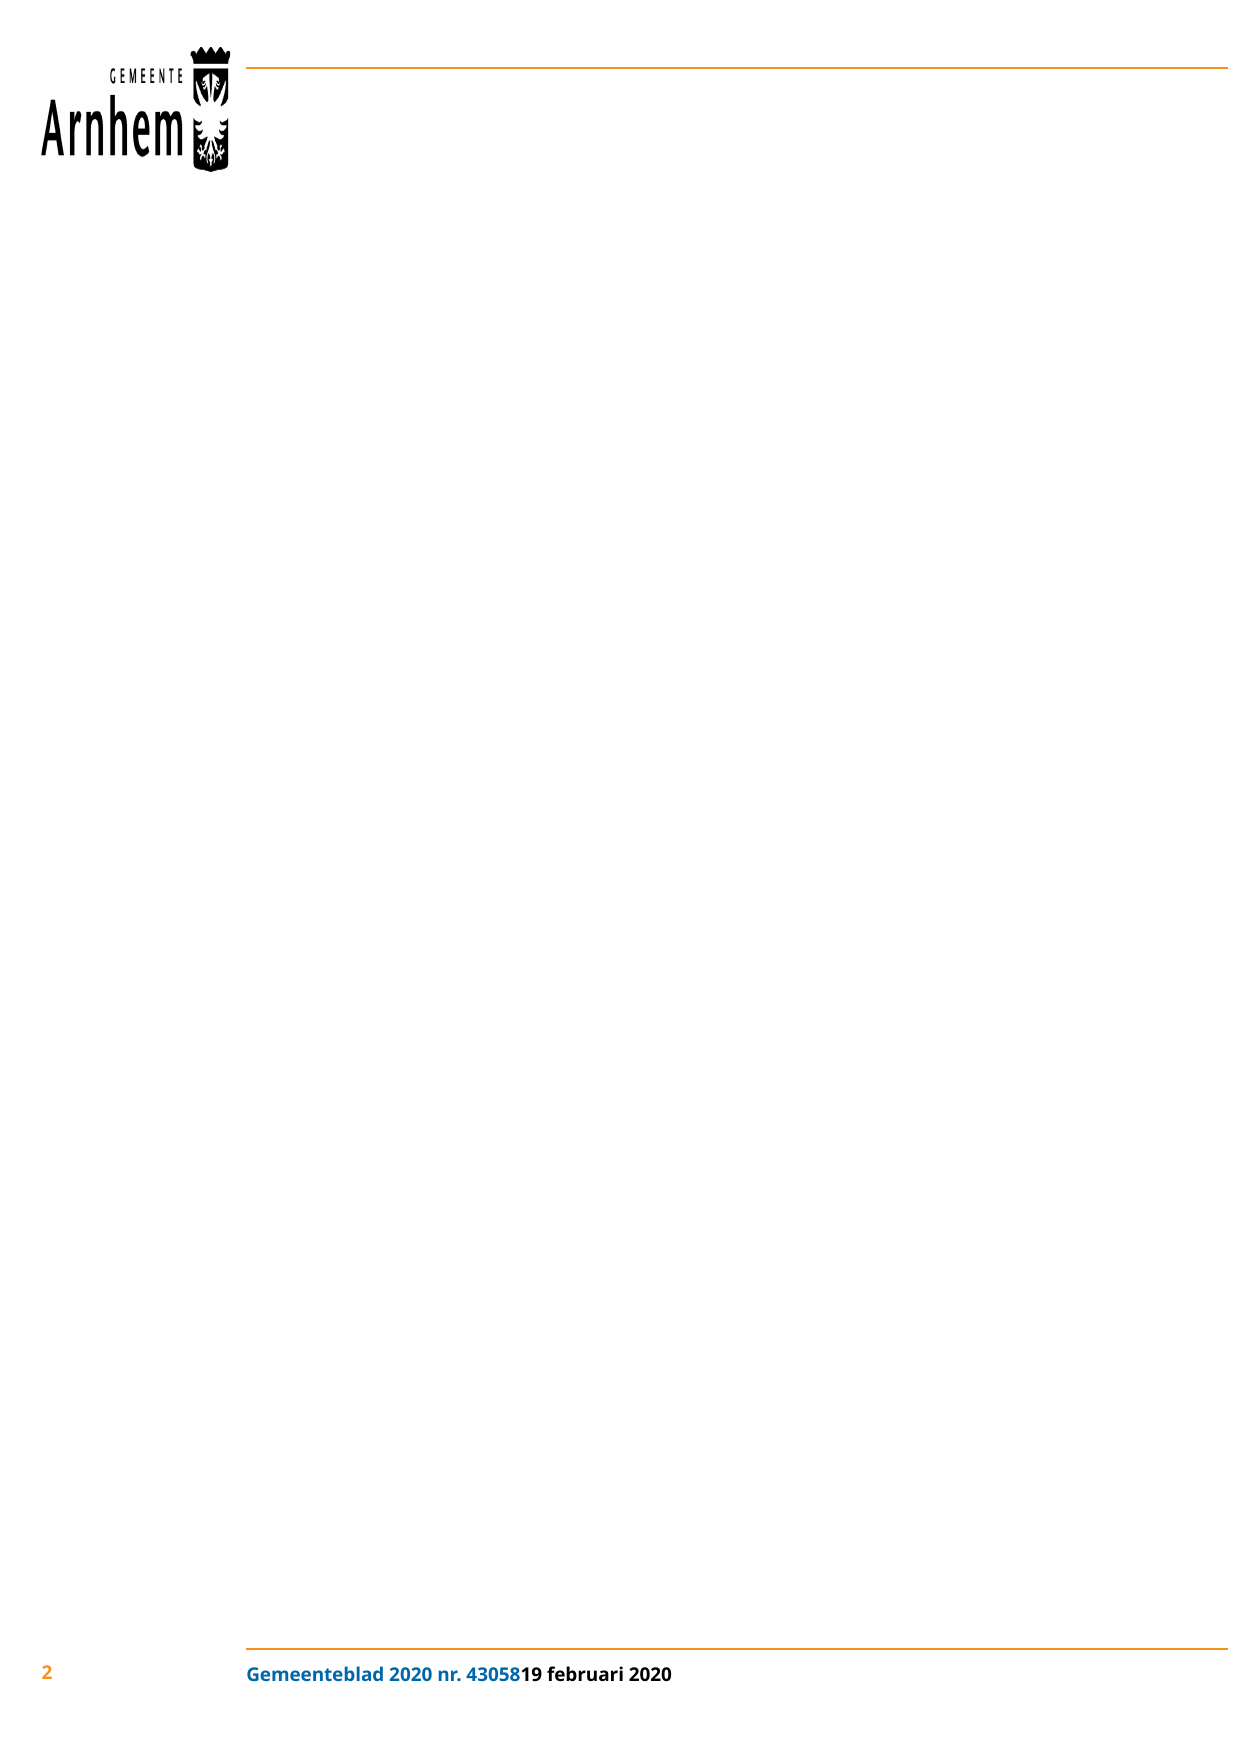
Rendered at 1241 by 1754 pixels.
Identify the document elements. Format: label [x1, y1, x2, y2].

picture [41, 47, 231, 172]
